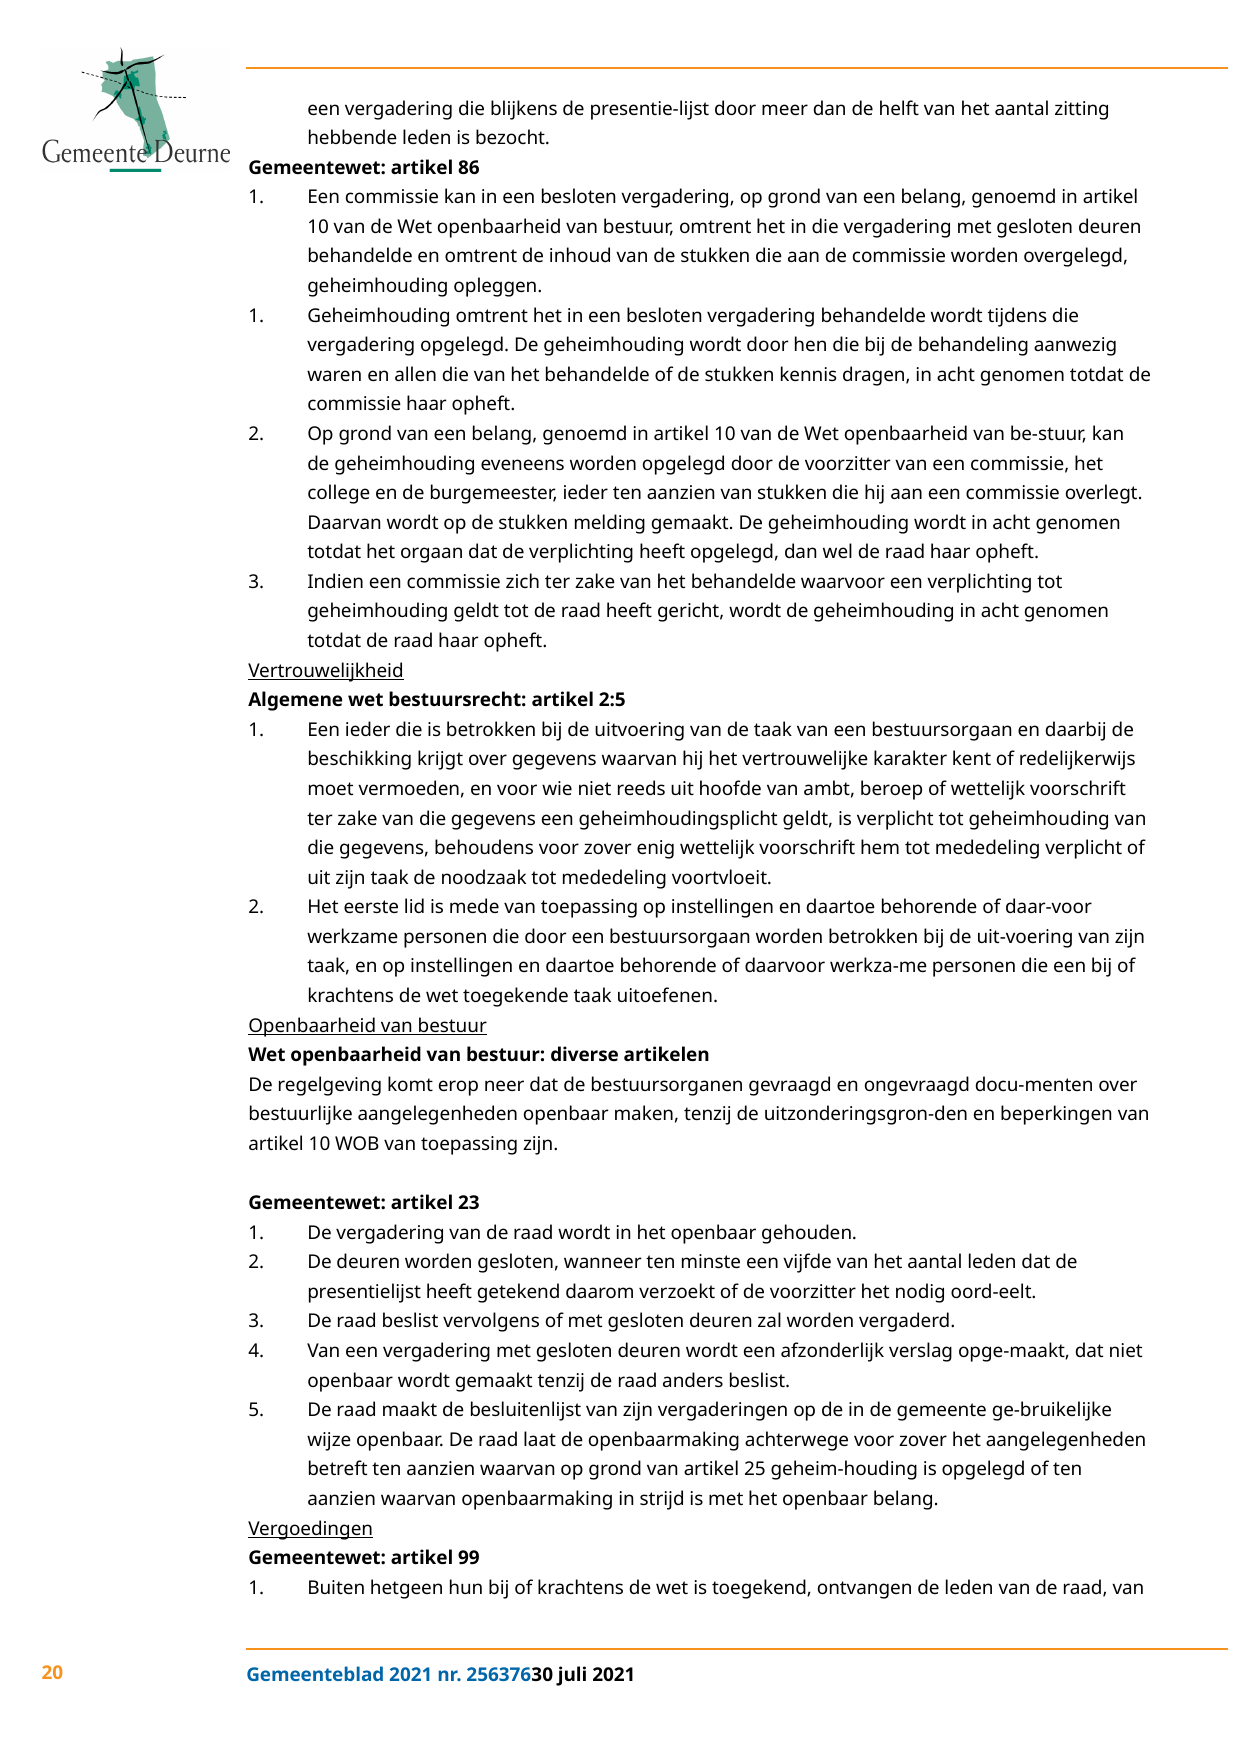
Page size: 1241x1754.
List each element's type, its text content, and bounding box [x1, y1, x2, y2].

list Een ieder die is betrokken bij de uitvoering van de taak van een bestuursorgaan en daarbij de beschikking krijgt over gegevens waarvan hij het vertrouwelijke karakter kent of redelijkerwijs moet vermoeden, en voor wie niet reeds uit hoofde van ambt, beroep of wettelijk voorschrift ter zake van die gegevens een geheimhoudingsplicht geldt, is verplicht tot geheimhouding van die gegevens, behoudens voor zover enig wettelijk voorschrift hem tot mededeling verplicht of uit zijn taak de noodzaak tot mededeling voortvloeit. [248, 716, 1152, 890]
list Buiten hetgeen hun bij of krachtens de wet is toegekend, ontvangen de leden van de raad, van [248, 1574, 1152, 1600]
text Openbaarheid van bestuur [248, 1012, 1152, 1038]
list De raad beslist vervolgens of met gesloten deuren zal worden vergaderd. [248, 1308, 1152, 1333]
list Een commissie kan in een besloten vergadering, op grond van een belang, genoemd in artikel 10 van de Wet openbaarheid van bestuur, omtrent het in die vergadering met gesloten deuren behandelde en omtrent de inhoud van de stukken die aan de commissie worden overgelegd, geheimhouding opleggen. [248, 183, 1152, 298]
text Algemene wet bestuursrecht: artikel 2:5 [248, 686, 1152, 712]
list De vergadering van de raad wordt in het openbaar gehouden. [248, 1219, 1152, 1245]
picture [41, 47, 231, 172]
list Indien een commissie zich ter zake van het behandelde waarvoor een verplichting tot geheimhouding geldt tot de raad heeft gericht, wordt de geheimhouding in acht genomen totdat de raad haar opheft. [248, 568, 1152, 653]
list Van een vergadering met gesloten deuren wordt een afzonderlijk verslag opge-maakt, dat niet openbaar wordt gemaakt tenzij de raad anders beslist. [248, 1337, 1152, 1393]
text Gemeentewet: artikel 99 [248, 1544, 1152, 1570]
text Gemeentewet: artikel 86 [248, 154, 1152, 180]
text Wet openbaarheid van bestuur: diverse artikelen [248, 1041, 1152, 1067]
text Vergoedingen [248, 1515, 1152, 1541]
list Het eerste lid is mede van toepassing op instellingen en daartoe behorende of daar-voor werkzame personen die door een bestuursorgaan worden betrokken bij de uit-voering van zijn taak, en op instellingen en daartoe behorende of daarvoor werkza-me personen die een bij of krachtens de wet toegekende taak uitoefenen. [248, 893, 1152, 1008]
text De regelgeving komt erop neer dat de bestuursorganen gevraagd en ongevraagd docu-menten over bestuurlijke aangelegenheden openbaar maken, tenzij de uitzonderingsgron-den en beperkingen van artikel 10 WOB van toepassing zijn. [248, 1071, 1152, 1156]
text Vertrouwelijkheid [248, 657, 1152, 683]
list De raad maakt de besluitenlijst van zijn vergaderingen op de in de gemeente ge-bruikelijke wijze openbaar. De raad laat de openbaarmaking achterwege voor zover het aangelegenheden betreft ten aanzien waarvan op grond van artikel 25 geheim-houding is opgelegd of ten aanzien waarvan openbaarmaking in strijd is met het openbaar belang. [248, 1396, 1152, 1511]
text Gemeentewet: artikel 23 [248, 1189, 1152, 1215]
list Op grond van een belang, genoemd in artikel 10 van de Wet openbaarheid van be-stuur, kan de geheimhouding eveneens worden opgelegd door de voorzitter van een commissie, het college en de burgemeester, ieder ten aanzien van stukken die hij aan een commissie overlegt. Daarvan wordt op de stukken melding gemaakt. De geheimhouding wordt in acht genomen totdat het orgaan dat de verplichting heeft opgelegd, dan wel de raad haar opheft. [248, 420, 1152, 564]
list Geheimhouding omtrent het in een besloten vergadering behandelde wordt tijdens die vergadering opgelegd. De geheimhouding wordt door hen die bij de behandeling aanwezig waren en allen die van het behandelde of de stukken kennis dragen, in acht genomen totdat de commissie haar opheft. [248, 302, 1152, 416]
list een vergadering die blijkens de presentie-lijst door meer dan de helft van het aantal zitting hebbende leden is bezocht. [248, 95, 1152, 150]
list De deuren worden gesloten, wanneer ten minste een vijfde van het aantal leden dat de presentielijst heeft getekend daarom verzoekt of de voorzitter het nodig oord-eelt. [248, 1248, 1152, 1304]
